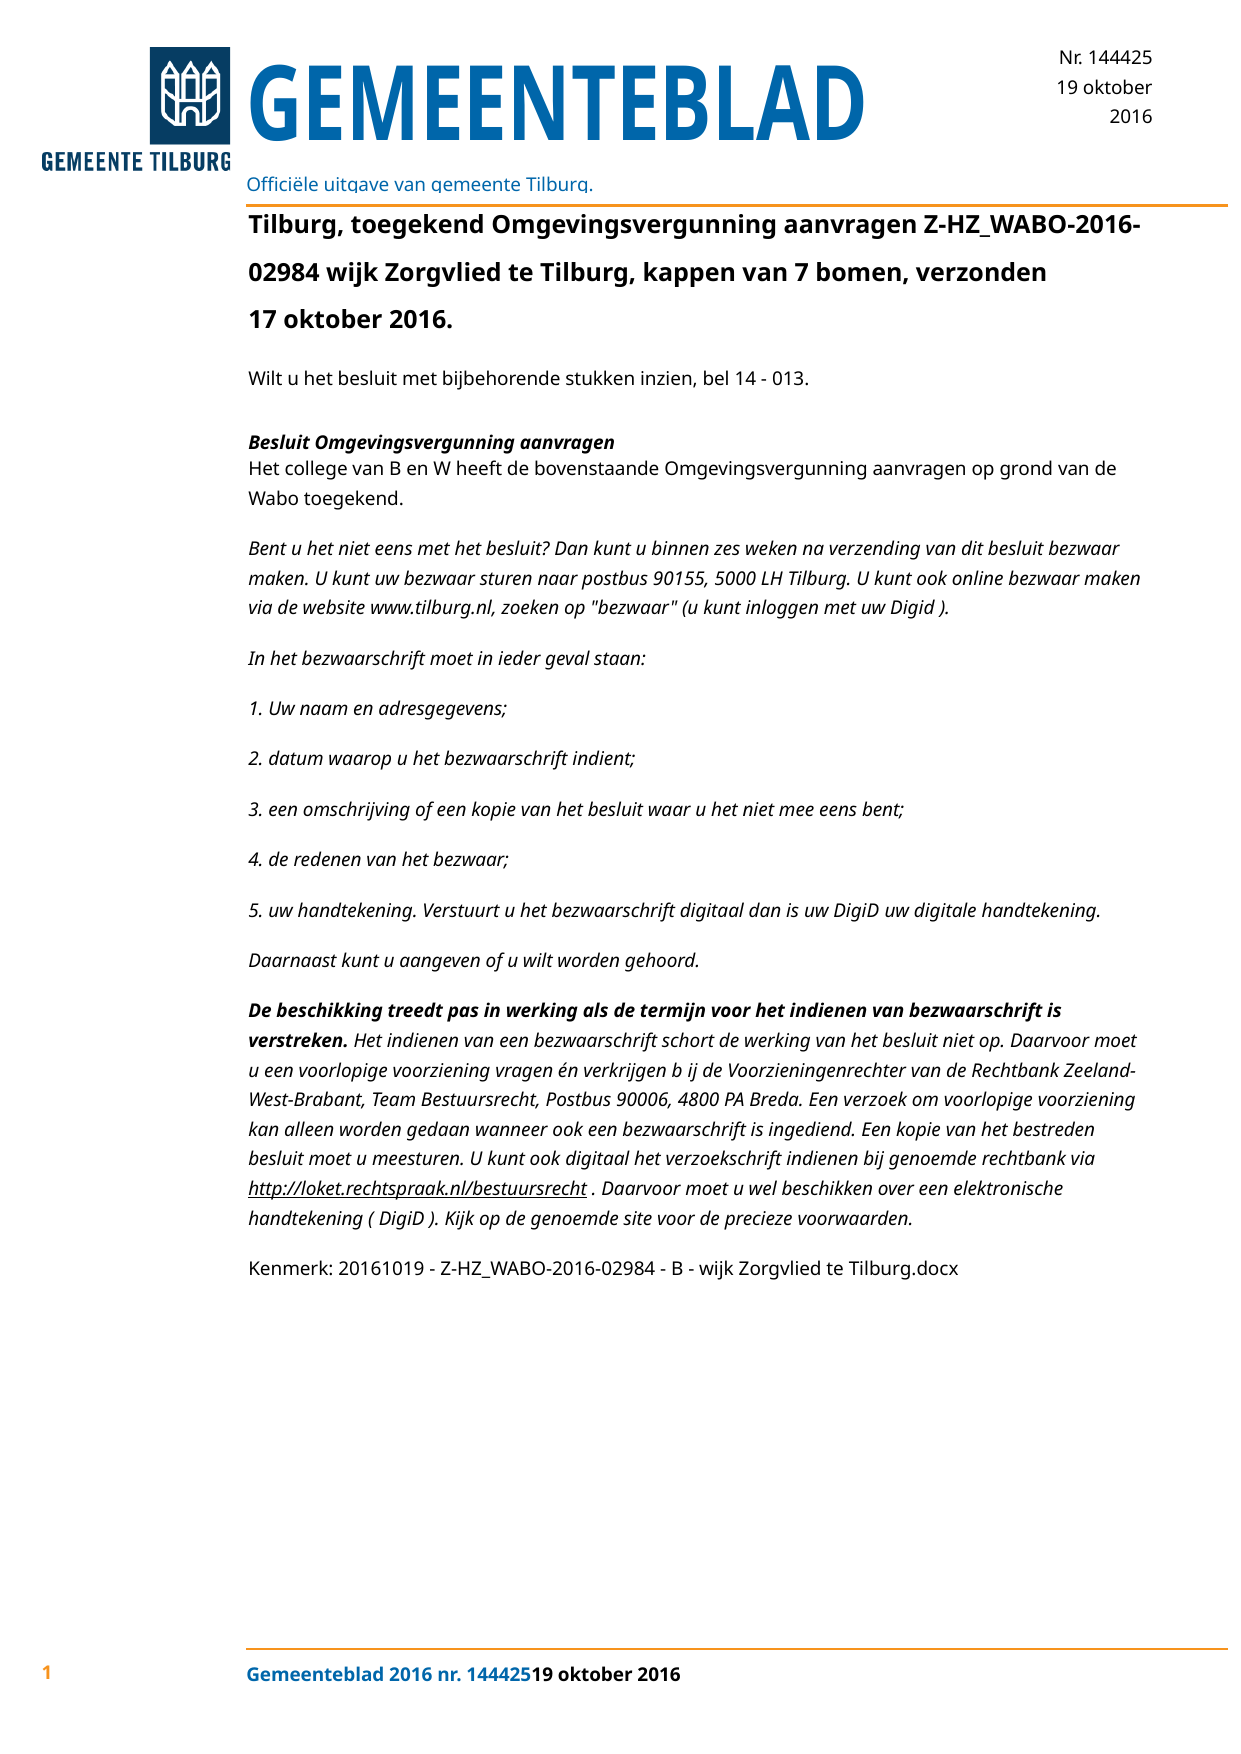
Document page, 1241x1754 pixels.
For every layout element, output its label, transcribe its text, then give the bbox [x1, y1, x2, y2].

text Kenmerk: 20161019 - Z-HZ_WABO-2016-02984 - B - wijk Zorgvlied te Tilburg.docx [248, 1255, 1152, 1281]
text Tilburg, toegekend Omgevingsvergunning aanvragen Z-HZ_WABO-2016-02984 wijk Zorgvlied te Tilburg, kappen van 7 bomen, verzonden 17 oktober 2016. [248, 207, 1152, 336]
text Bent u het niet eens met het besluit? Dan kunt u binnen zes weken na verzending van dit besluit bezwaar maken. U kunt uw bezwaar sturen naar postbus 90155, 5000 LH Tilburg. U kunt ook online bezwaar maken via de website www.tilburg.nl, zoeken op "bezwaar" (u kunt inloggen met uw Digid ). [248, 535, 1152, 620]
text 4. de redenen van het bezwaar; [248, 846, 1152, 872]
text 5. uw handtekening. Verstuurt u het bezwaarschrift digitaal dan is uw DigiD uw digitale handtekening. [248, 897, 1152, 923]
picture [41, 47, 231, 172]
text 1. Uw naam en adresgegevens; [248, 695, 1152, 721]
text 3. een omschrijving of een kopie van het besluit waar u het niet mee eens bent; [248, 796, 1152, 822]
text Het college van B en W heeft de bovenstaande Omgevingsvergunning aanvragen op grond van de Wabo toegekend. [248, 455, 1152, 511]
text Wilt u het besluit met bijbehorende stukken inzien, bel 14 - 013. [248, 366, 1152, 391]
text Daarnaast kunt u aangeven of u wilt worden gehoord. [248, 947, 1152, 973]
text In het bezwaarschrift moet in ieder geval staan: [248, 645, 1152, 671]
text De beschikking treedt pas in werking als de termijn voor het indienen van bezwaarschrift is verstreken. Het indienen van een bezwaarschrift schort de werking van het besluit niet op. Daarvoor moet u een voorlopige voorziening vragen én verkrijgen b ij de Voorzieningenrechter van de Rechtbank Zeeland-West-Brabant, Team Bestuursrecht, Postbus 90006, 4800 PA Breda. Een verzoek om voorlopige voorziening kan alleen worden gedaan wanneer ook een bezwaarschrift is ingediend. Een kopie van het bestreden besluit moet u meesturen. U kunt ook digitaal het verzoekschrift indienen bij genoemde rechtbank via http://loket.rechtspraak.nl/bestuursrecht . Daarvoor moet u wel beschikken over een elektronische handtekening ( DigiD ). Kijk op de genoemde site voor de precieze voorwaarden. [248, 998, 1152, 1231]
text Besluit Omgevingsvergunning aanvragen [248, 429, 1152, 455]
text 2. datum waarop u het bezwaarschrift indient; [248, 746, 1152, 771]
